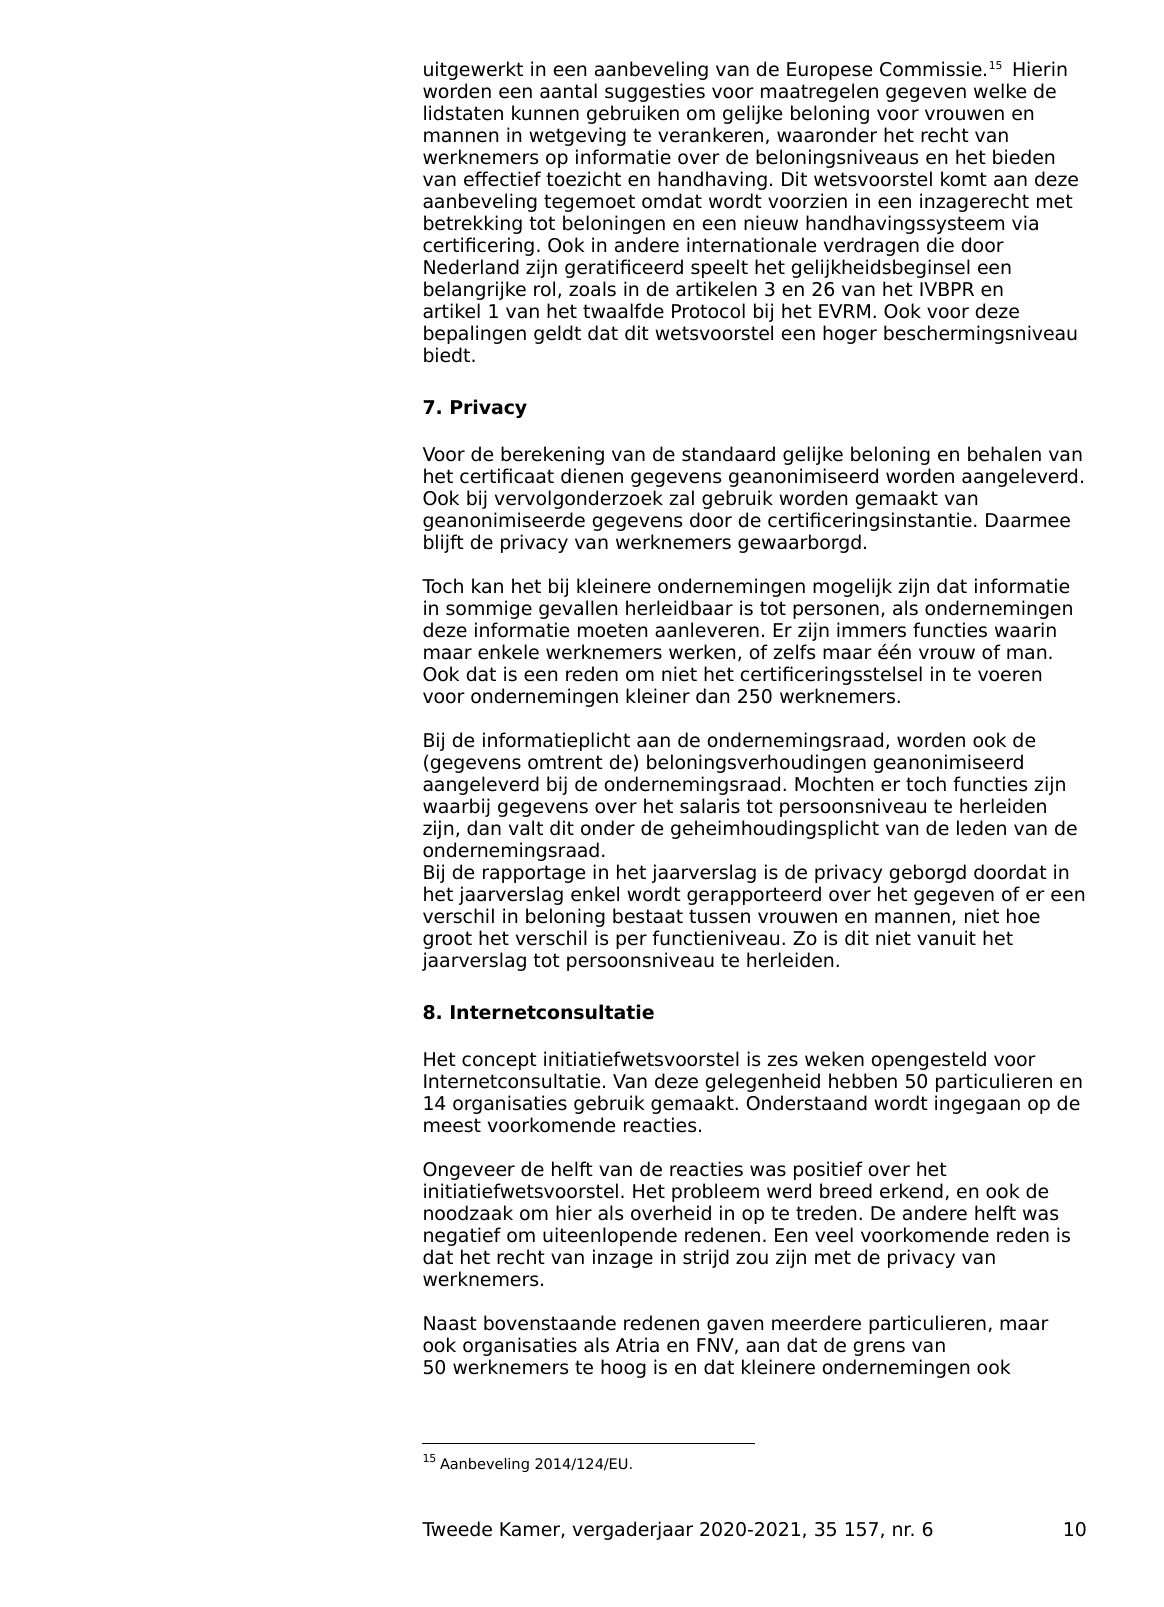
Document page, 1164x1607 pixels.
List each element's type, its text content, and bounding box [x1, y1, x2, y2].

text Voor de berekening van de standaard gelijke beloning en behalen van het certificaat dienen gegevens geanonimiseerd worden aangeleverd. Ook bij vervolgonderzoek zal gebruik worden gemaakt van geanonimiseerde gegevens door de certificeringsinstantie. Daarmee blijft de privacy van werknemers gewaarborgd. [422, 444, 1087, 554]
text Naast bovenstaande redenen gaven meerdere particulieren, maar ook organisaties als Atria en FNV, aan dat de grens van 50 werknemers te hoog is en dat kleinere ondernemingen ook [422, 1313, 1087, 1379]
text Het concept initiatiefwetsvoorstel is zes weken opengesteld voor Internetconsultatie. Van deze gelegenheid hebben 50 particulieren en 14 organisaties gebruik gemaakt. Onderstaand wordt ingegaan op de meest voorkomende reacties. [422, 1049, 1087, 1137]
text Aanbeveling 2014/124/EU. [422, 1452, 1087, 1474]
text Bij de rapportage in het jaarverslag is de privacy geborgd doordat in het jaarverslag enkel wordt gerapporteerd over het gegeven of er een verschil in beloning bestaat tussen vrouwen en mannen, niet hoe groot het verschil is per functieniveau. Zo is dit niet vanuit het jaarverslag tot persoonsniveau te herleiden. [422, 862, 1087, 972]
text Toch kan het bij kleinere ondernemingen mogelijk zijn dat informatie in sommige gevallen herleidbaar is tot personen, als ondernemingen deze informatie moeten aanleveren. Er zijn immers functies waarin maar enkele werknemers werken, of zelfs maar één vrouw of man. Ook dat is een reden om niet het certificeringsstelsel in te voeren voor ondernemingen kleiner dan 250 werknemers. [422, 576, 1087, 708]
subtitle 8. Internetconsultatie [422, 1002, 1087, 1024]
text Ongeveer de helft van de reacties was positief over het initiatiefwetsvoorstel. Het probleem werd breed erkend, en ook de noodzaak om hier als overheid in op te treden. De andere helft was negatief om uiteenlopende redenen. Een veel voorkomende reden is dat het recht van inzage in strijd zou zijn met de privacy van werknemers. [422, 1159, 1087, 1291]
text Bij de informatieplicht aan de ondernemingsraad, worden ook de (gegevens omtrent de) beloningsverhoudingen geanonimiseerd aangeleverd bij de ondernemingsraad. Mochten er toch functies zijn waarbij gegevens over het salaris tot persoonsniveau te herleiden zijn, dan valt dit onder de geheimhoudingsplicht van de leden van de ondernemingsraad. [422, 730, 1087, 862]
subtitle 7. Privacy [422, 397, 1087, 419]
text uitgewerkt in een aanbeveling van de Europese Commissie. Hierin worden een aantal suggesties voor maatregelen gegeven welke de lidstaten kunnen gebruiken om gelijke beloning voor vrouwen en mannen in wetgeving te verankeren, waaronder het recht van werknemers op informatie over de beloningsniveaus en het bieden van effectief toezicht en handhaving. Dit wetsvoorstel komt aan deze aanbeveling tegemoet omdat wordt voorzien in een inzagerecht met betrekking tot beloningen en een nieuw handhavingssysteem via certificering. Ook in andere internationale verdragen die door Nederland zijn geratificeerd speelt het gelijkheidsbeginsel een belangrijke rol, zoals in de artikelen 3 en 26 van het IVBPR en artikel 1 van het twaalfde Protocol bij het EVRM. Ook voor deze bepalingen geldt dat dit wetsvoorstel een hoger beschermingsniveau biedt. [422, 59, 1087, 367]
